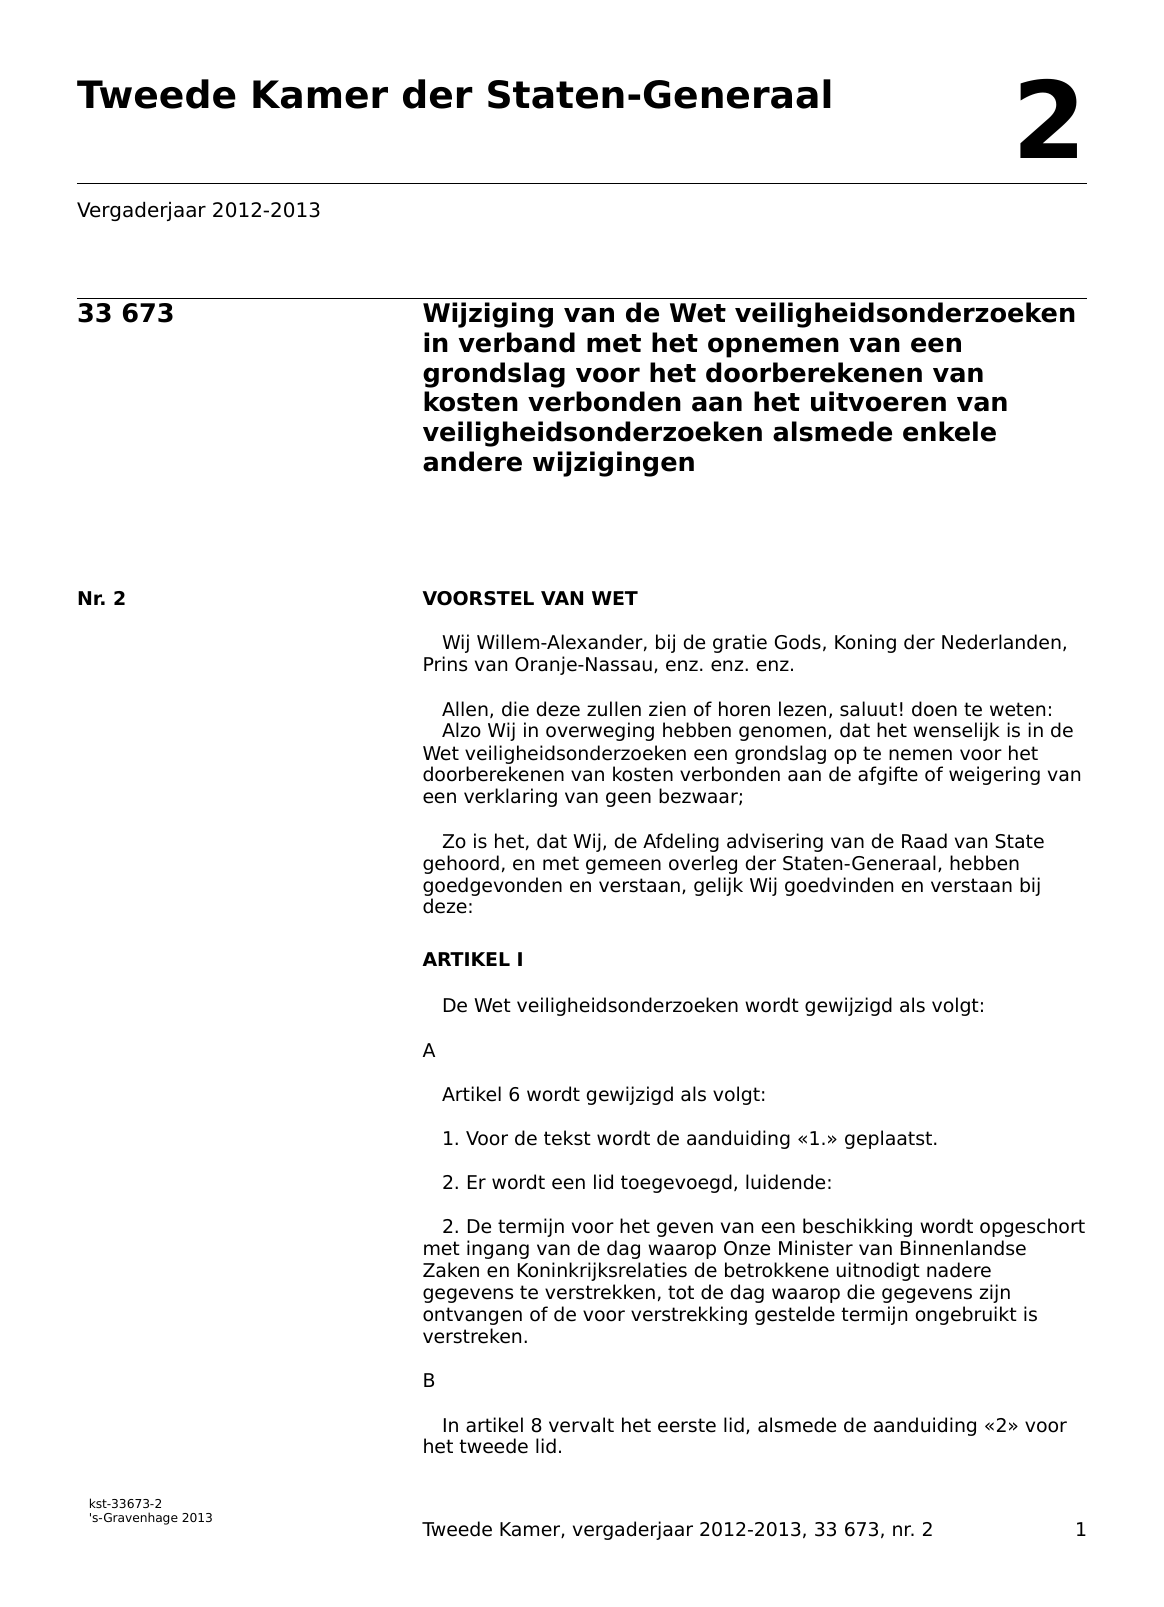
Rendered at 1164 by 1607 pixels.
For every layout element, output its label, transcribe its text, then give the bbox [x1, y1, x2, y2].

table_header 2 [886, 59, 1087, 183]
text Artikel 6 wordt gewijzigd als volgt: [422, 1084, 1087, 1106]
text B [422, 1370, 1087, 1392]
subtitle 33 673 Wijziging van de Wet veiligheidsonderzoeken in verband met het opnemen van een grondslag voor het doorberekenen van kosten verbonden aan het uitvoeren van veiligheidsonderzoeken alsmede enkele andere wijzigingen [77, 299, 1087, 477]
text Wij Willem-Alexander, bij de gratie Gods, Koning der Nederlanden, Prins van Oranje-Nassau, enz. enz. enz. [422, 632, 1087, 676]
text Alzo Wij in overweging hebben genomen, dat het wenselijk is in de Wet veiligheidsonderzoeken een grondslag op te nemen voor het doorberekenen van kosten verbonden aan de afgifte of weigering van een verklaring van geen bezwaar; [422, 720, 1087, 808]
subtitle Nr. 2 VOORSTEL VAN WET [77, 588, 1087, 610]
text 2. Er wordt een lid toegevoegd, luidende: [422, 1172, 1087, 1194]
text kst-33673-2 [88, 1497, 323, 1511]
text Allen, die deze zullen zien of horen lezen, saluut! doen te weten: [422, 698, 1087, 720]
text 2. De termijn voor het geven van een beschikking wordt opgeschort met ingang van de dag waarop Onze Minister van Binnenlandse Zaken en Koninkrijksrelaties de betrokkene uitnodigt nadere gegevens te verstrekken, tot de dag waarop die gegevens zijn ontvangen of de voor verstrekking gestelde termijn ongebruikt is verstreken. [422, 1216, 1087, 1348]
table_header Tweede Kamer der Staten-Generaal [77, 59, 886, 183]
text 's-Gravenhage 2013 [88, 1511, 323, 1525]
text De Wet veiligheidsonderzoeken wordt gewijzigd als volgt: [422, 995, 1087, 1017]
text A [422, 1039, 1087, 1062]
text 1. Voor de tekst wordt de aanduiding «1.» geplaatst. [422, 1128, 1087, 1150]
subtitle ARTIKEL I [422, 948, 1087, 970]
table_cell Vergaderjaar 2012-2013 [77, 184, 1087, 298]
text Zo is het, dat Wij, de Afdeling advisering van de Raad van State gehoord, en met gemeen overleg der Staten-Generaal, hebben goedgevonden en verstaan, gelijk Wij goedvinden en verstaan bij deze: [422, 831, 1087, 918]
text In artikel 8 vervalt het eerste lid, alsmede de aanduiding «2» voor het tweede lid. [422, 1414, 1087, 1458]
